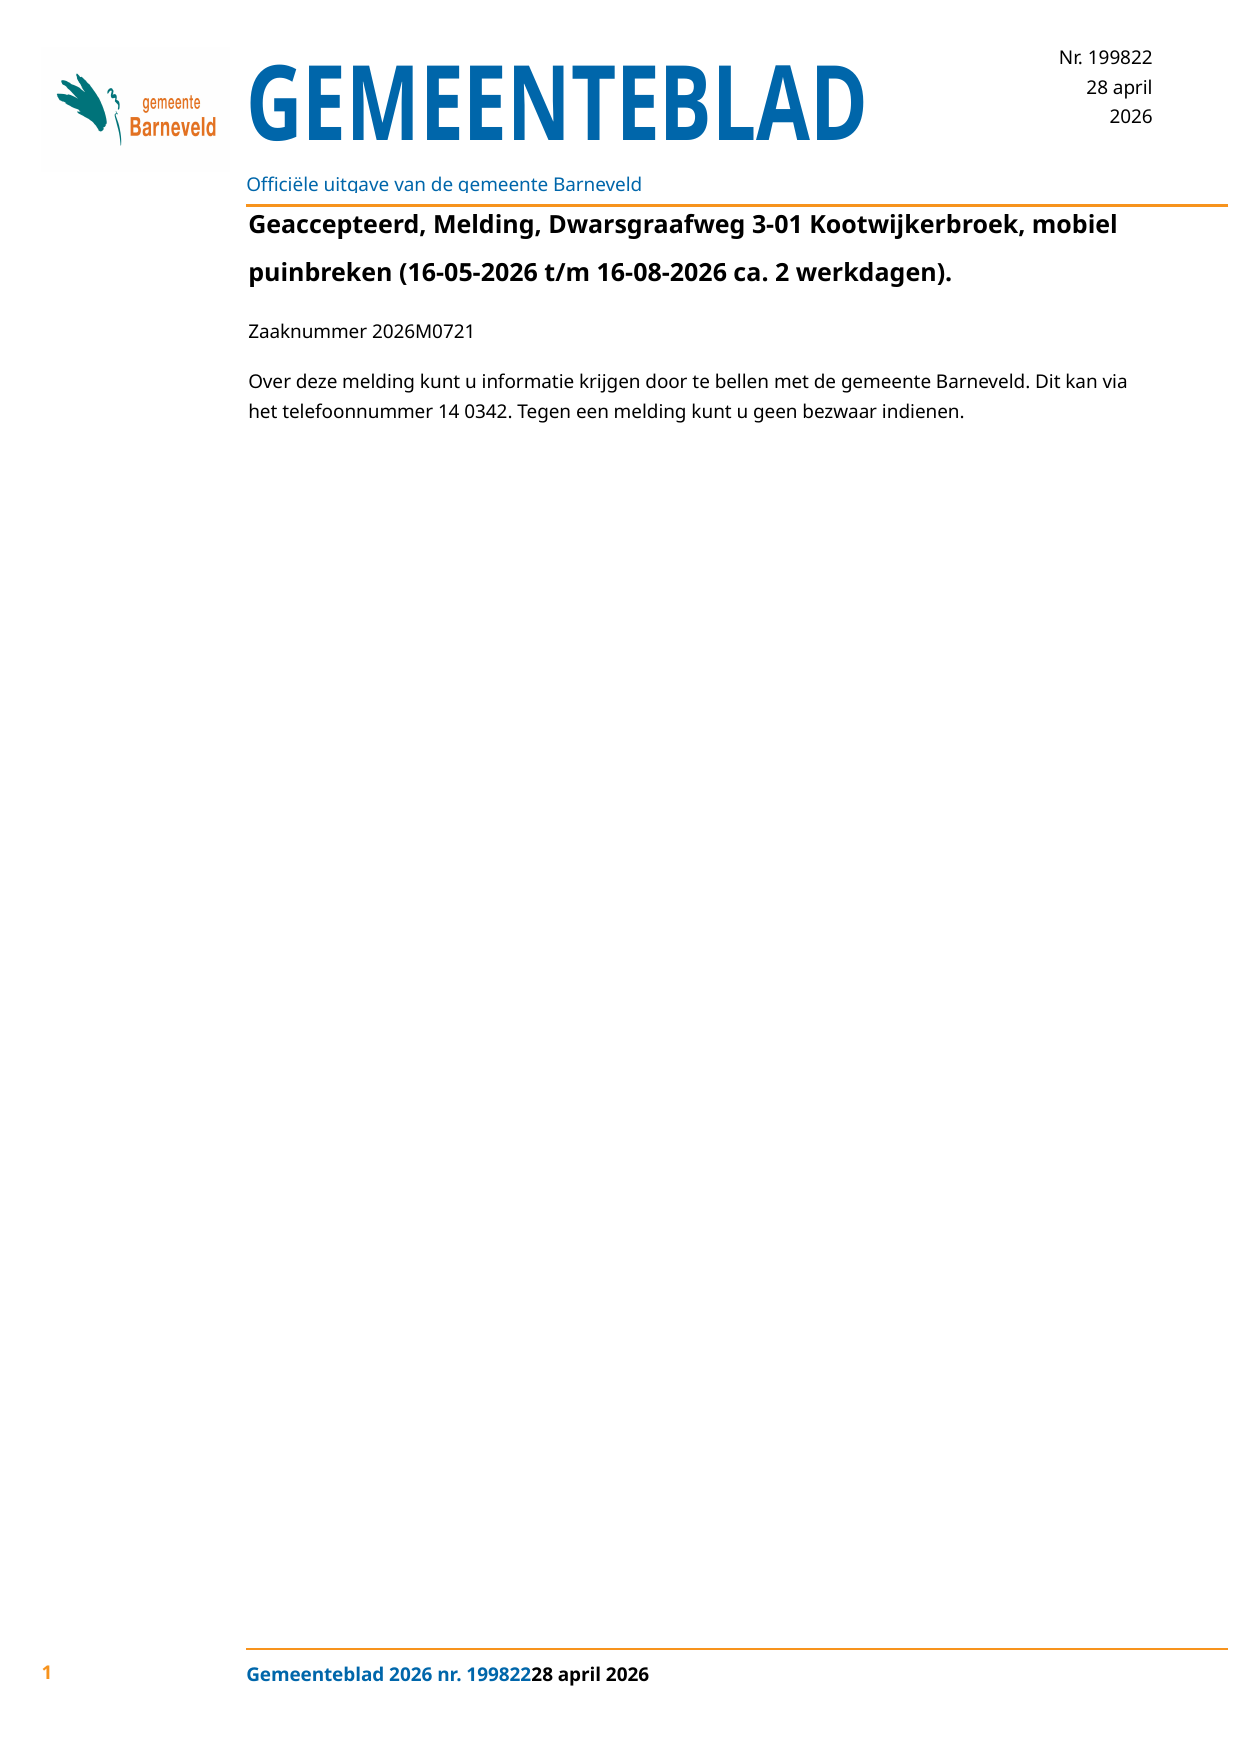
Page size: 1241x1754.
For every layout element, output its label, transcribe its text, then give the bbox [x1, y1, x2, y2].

text Over deze melding kunt u informatie krijgen door te bellen met de gemeente Barneveld. Dit kan via het telefoonnummer 14 0342. Tegen een melding kunt u geen bezwaar indienen. [248, 368, 1152, 424]
text Zaaknummer 2026M0721 [248, 318, 1152, 344]
picture [41, 47, 231, 172]
text Geaccepteerd, Melding, Dwarsgraafweg 3-01 Kootwijkerbroek, mobiel puinbreken (16-05-2026 t/m 16-08-2026 ca. 2 werkdagen). [248, 207, 1152, 288]
